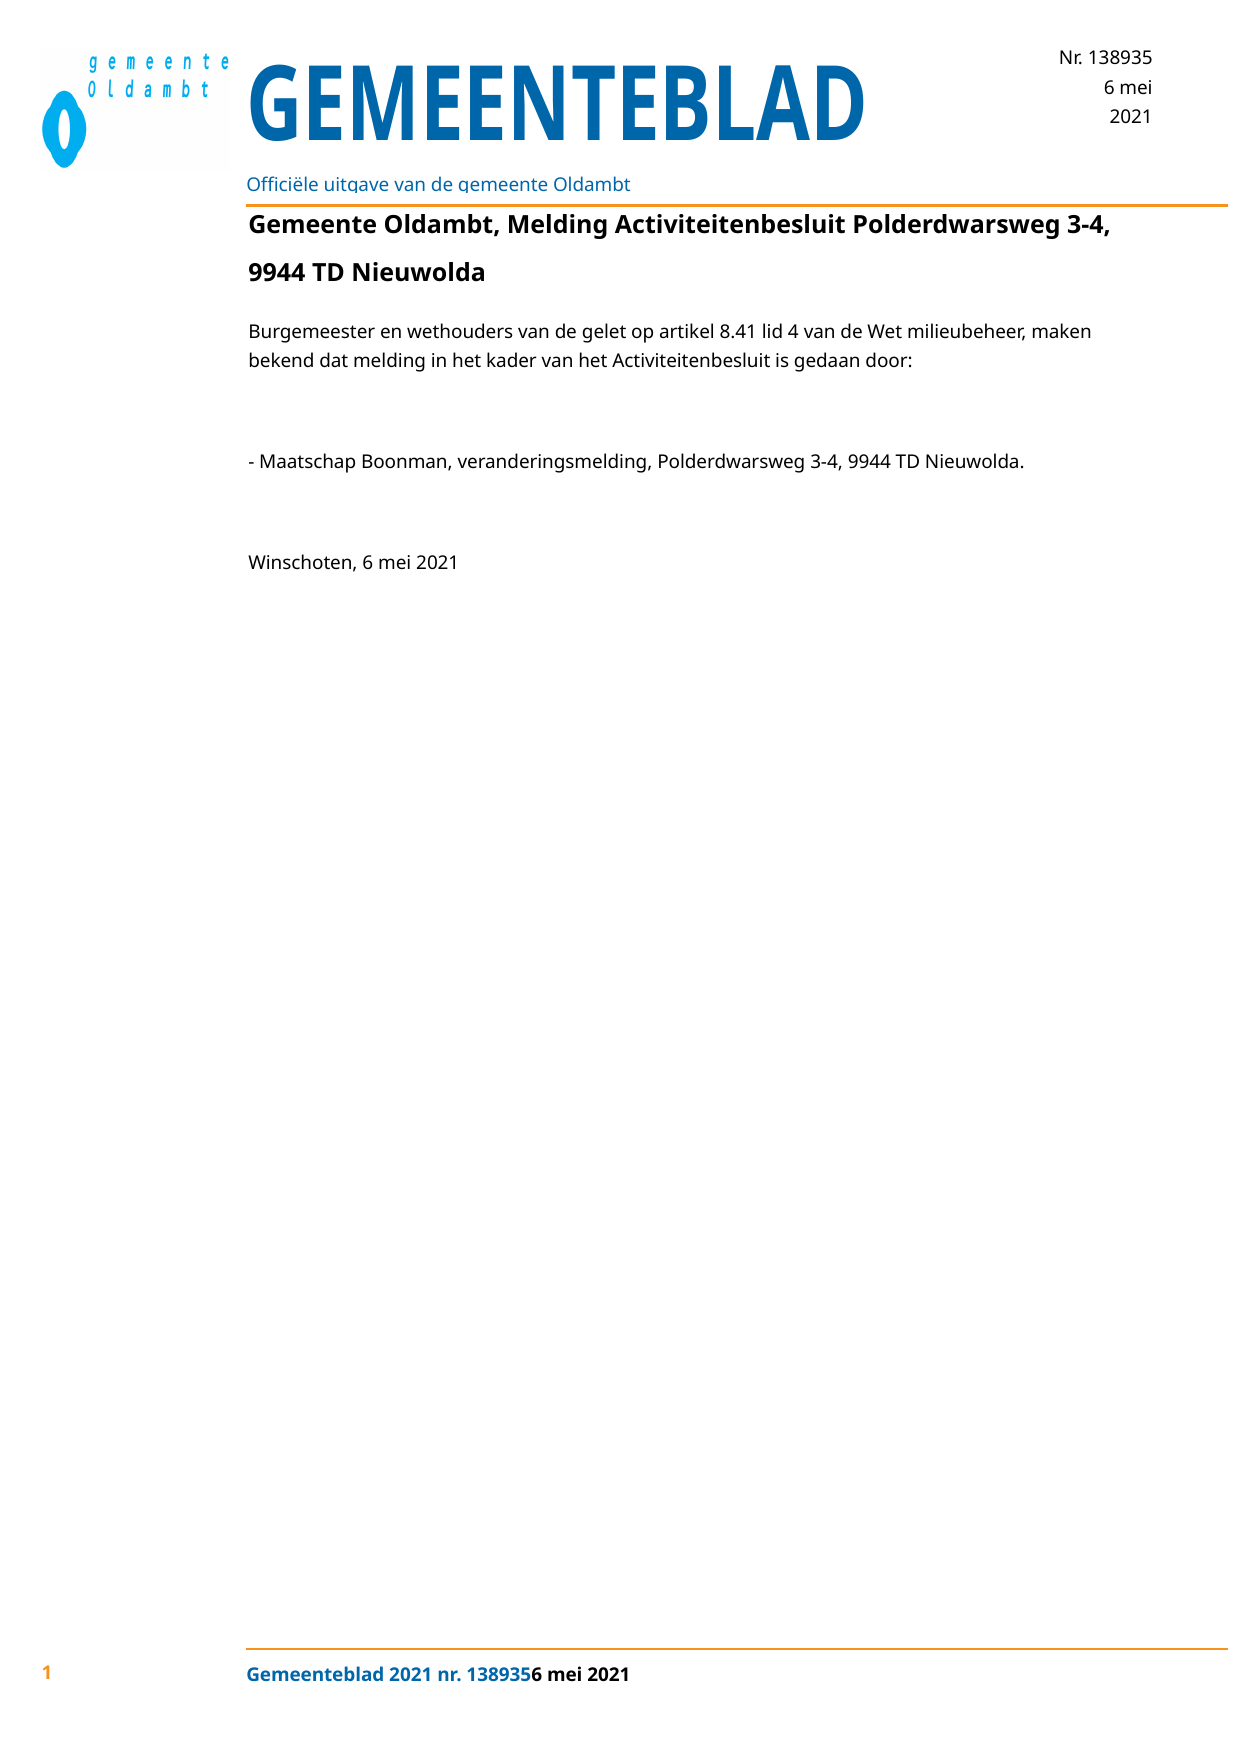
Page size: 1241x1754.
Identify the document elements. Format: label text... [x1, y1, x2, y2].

text Gemeente Oldambt, Melding Activiteitenbesluit Polderdwarsweg 3-4, 9944 TD Nieuwolda [248, 207, 1152, 288]
picture [41, 47, 231, 172]
text - Maatschap Boonman, veranderingsmelding, Polderdwarsweg 3-4, 9944 TD Nieuwolda. [248, 448, 1152, 474]
text Burgemeester en wethouders van de gelet op artikel 8.41 lid 4 van de Wet milieubeheer, maken bekend dat melding in het kader van het Activiteitenbesluit is gedaan door: [248, 318, 1152, 373]
text Winschoten, 6 mei 2021 [248, 549, 1152, 575]
